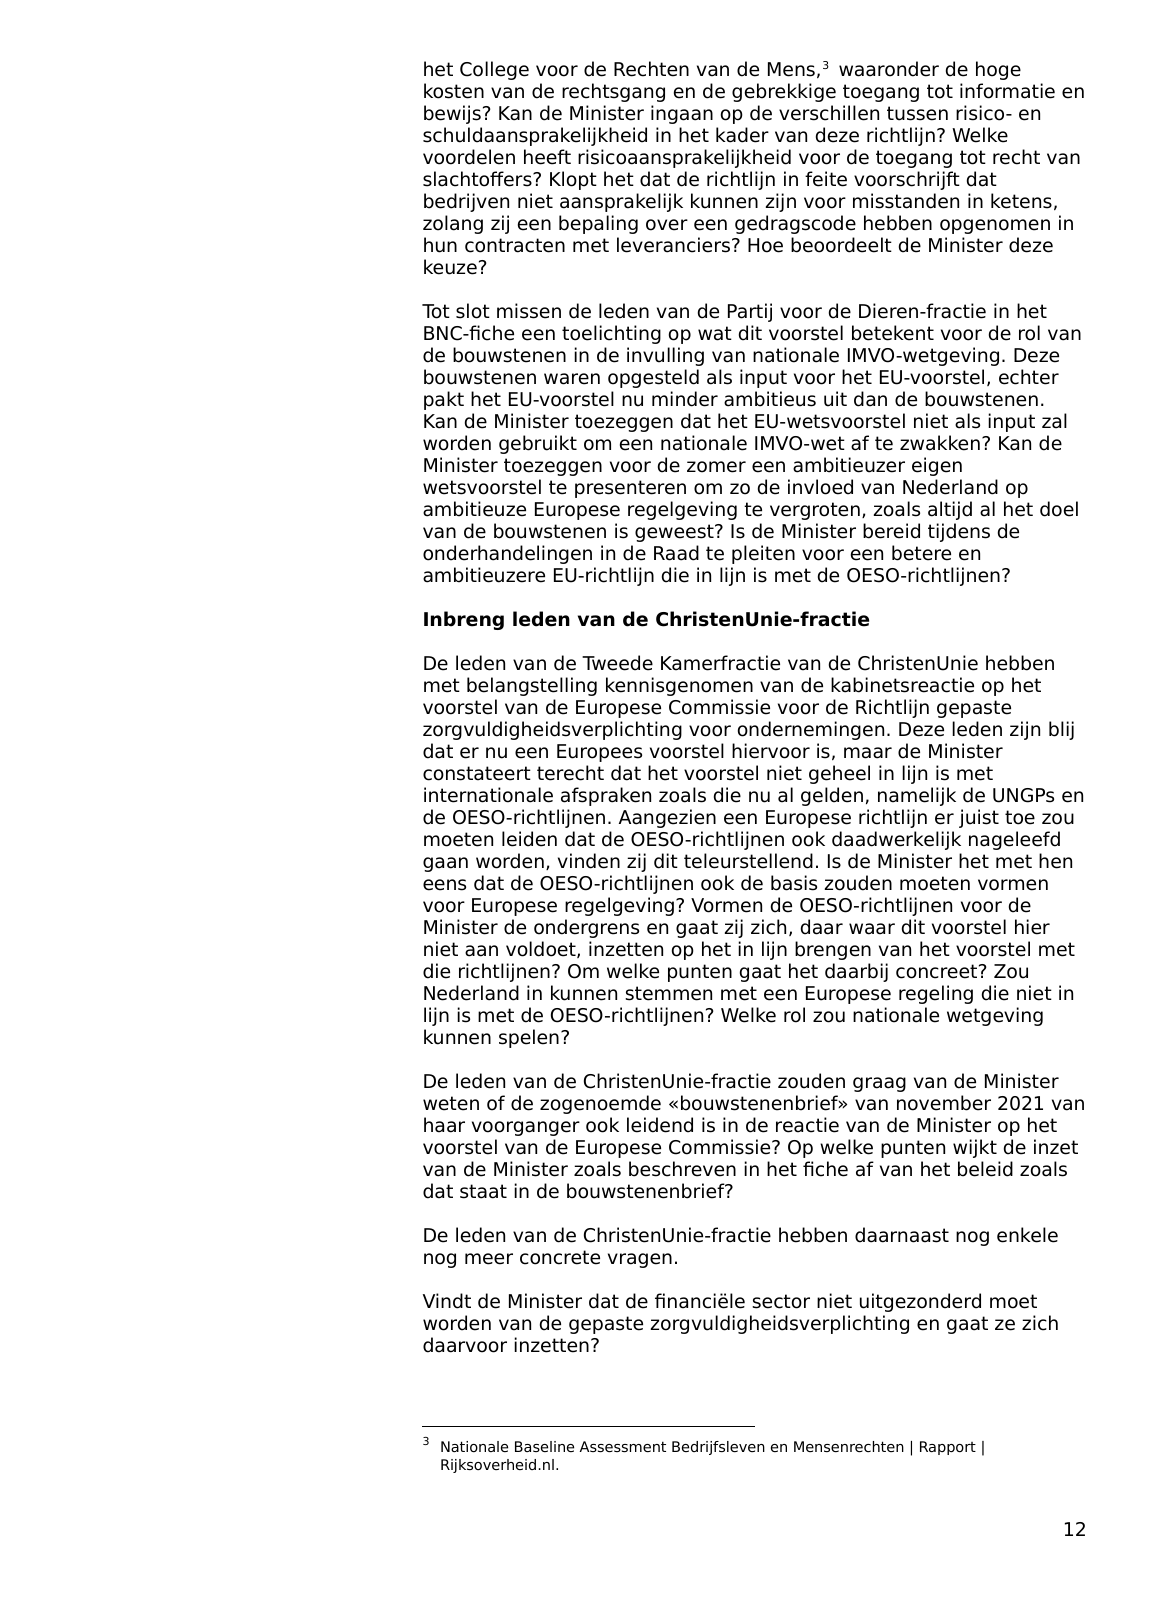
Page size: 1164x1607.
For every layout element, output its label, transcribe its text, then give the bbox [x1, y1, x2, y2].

subtitle Inbreng leden van de ChristenUnie-fractie [422, 609, 1087, 631]
text Tot slot missen de leden van de Partij voor de Dieren-fractie in het BNC-fiche een toelichting op wat dit voorstel betekent voor de rol van de bouwstenen in de invulling van nationale IMVO-wetgeving. Deze bouwstenen waren opgesteld als input voor het EU-voorstel, echter pakt het EU-voorstel nu minder ambitieus uit dan de bouwstenen. Kan de Minister toezeggen dat het EU-wetsvoorstel niet als input zal worden gebruikt om een nationale IMVO-wet af te zwakken? Kan de Minister toezeggen voor de zomer een ambitieuzer eigen wetsvoorstel te presenteren om zo de invloed van Nederland op ambitieuze Europese regelgeving te vergroten, zoals altijd al het doel van de bouwstenen is geweest? Is de Minister bereid tijdens de onderhandelingen in de Raad te pleiten voor een betere en ambitieuzere EU-richtlijn die in lijn is met de OESO-richtlijnen? [422, 301, 1087, 587]
text Nationale Baseline Assessment Bedrijfsleven en Mensenrechten | Rapport | Rijksoverheid.nl. [422, 1435, 1087, 1474]
text De leden van de ChristenUnie-fractie zouden graag van de Minister weten of de zogenoemde «bouwstenenbrief» van november 2021 van haar voorganger ook leidend is in de reactie van de Minister op het voorstel van de Europese Commissie? Op welke punten wijkt de inzet van de Minister zoals beschreven in het fiche af van het beleid zoals dat staat in de bouwstenenbrief? [422, 1071, 1087, 1203]
text het College voor de Rechten van de Mens, waaronder de hoge kosten van de rechtsgang en de gebrekkige toegang tot informatie en bewijs? Kan de Minister ingaan op de verschillen tussen risico- en schuldaansprakelijkheid in het kader van deze richtlijn? Welke voordelen heeft risicoaansprakelijkheid voor de toegang tot recht van slachtoffers? Klopt het dat de richtlijn in feite voorschrijft dat bedrijven niet aansprakelijk kunnen zijn voor misstanden in ketens, zolang zij een bepaling over een gedragscode hebben opgenomen in hun contracten met leveranciers? Hoe beoordeelt de Minister deze keuze? [422, 59, 1087, 279]
text Vindt de Minister dat de financiële sector niet uitgezonderd moet worden van de gepaste zorgvuldigheidsverplichting en gaat ze zich daarvoor inzetten? [422, 1291, 1087, 1357]
text De leden van de ChristenUnie-fractie hebben daarnaast nog enkele nog meer concrete vragen. [422, 1225, 1087, 1269]
text De leden van de Tweede Kamerfractie van de ChristenUnie hebben met belangstelling kennisgenomen van de kabinetsreactie op het voorstel van de Europese Commissie voor de Richtlijn gepaste zorgvuldigheidsverplichting voor ondernemingen. Deze leden zijn blij dat er nu een Europees voorstel hiervoor is, maar de Minister constateert terecht dat het voorstel niet geheel in lijn is met internationale afspraken zoals die nu al gelden, namelijk de UNGPs en de OESO-richtlijnen. Aangezien een Europese richtlijn er juist toe zou moeten leiden dat de OESO-richtlijnen ook daadwerkelijk nageleefd gaan worden, vinden zij dit teleurstellend. Is de Minister het met hen eens dat de OESO-richtlijnen ook de basis zouden moeten vormen voor Europese regelgeving? Vormen de OESO-richtlijnen voor de Minister de ondergrens en gaat zij zich, daar waar dit voorstel hier niet aan voldoet, inzetten op het in lijn brengen van het voorstel met die richtlijnen? Om welke punten gaat het daarbij concreet? Zou Nederland in kunnen stemmen met een Europese regeling die niet in lijn is met de OESO-richtlijnen? Welke rol zou nationale wetgeving kunnen spelen? [422, 653, 1087, 1049]
